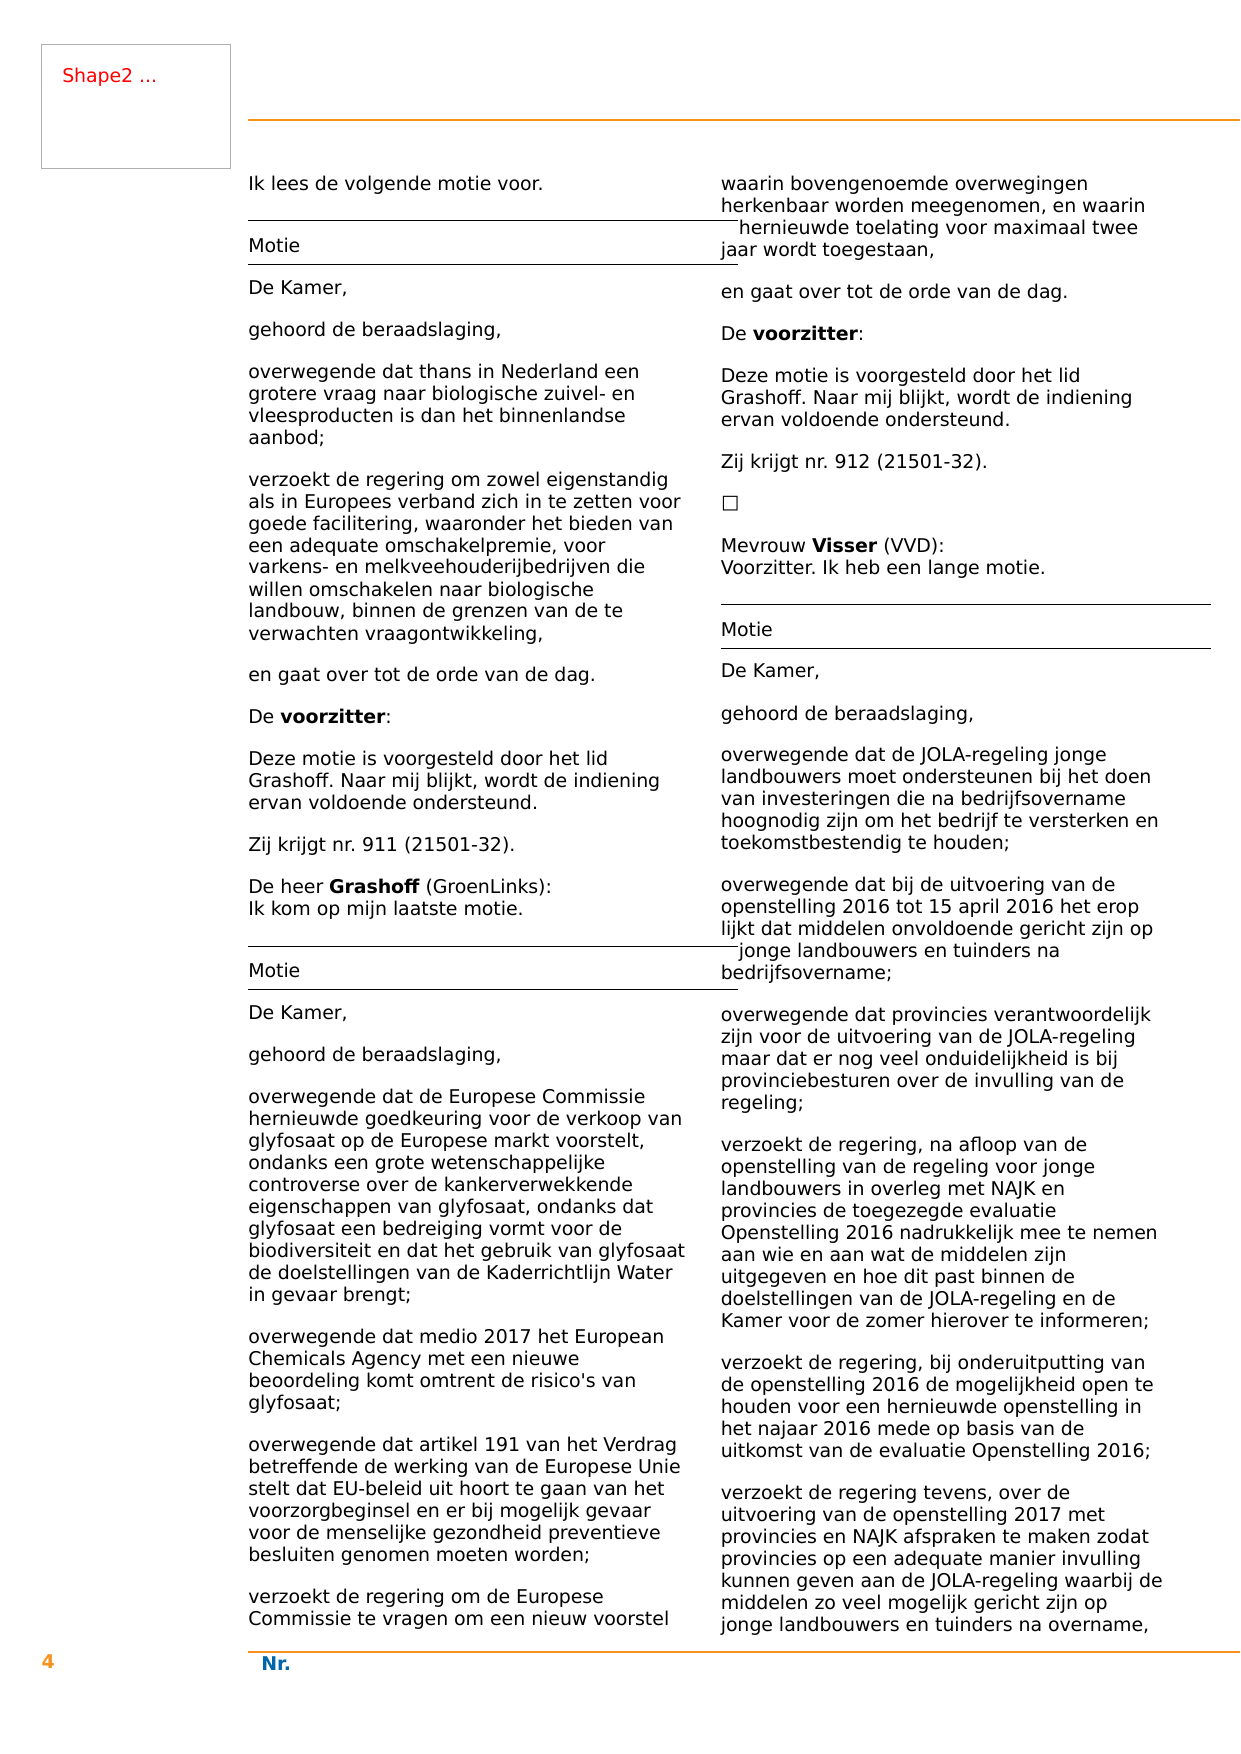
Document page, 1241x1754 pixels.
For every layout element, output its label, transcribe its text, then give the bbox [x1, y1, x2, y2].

text overwegende dat provincies verantwoordelijk zijn voor de uitvoering van de JOLA-regeling maar dat er nog veel onduidelijkheid is bij provinciebesturen over de invulling van de regeling; [721, 1004, 1163, 1114]
text overwegende dat de Europese Commissie hernieuwde goedkeuring voor de verkoop van glyfosaat op de Europese markt voorstelt, ondanks een grote wetenschappelijke controverse over de kankerverwekkende eigenschappen van glyfosaat, ondanks dat glyfosaat een bedreiging vormt voor de biodiversiteit en dat het gebruik van glyfosaat de doelstellingen van de Kaderrichtlijn Water in gevaar brengt; [248, 1086, 691, 1306]
text gehoord de beraadslaging, [721, 702, 1163, 724]
text De Kamer, [721, 660, 1163, 682]
text verzoekt de regering om zowel eigenstandig als in Europees verband zich in te zetten voor goede facilitering, waaronder het bieden van een adequate omschakelpremie, voor varkens- en melkveehouderijbedrijven die willen omschakelen naar biologische landbouw, binnen de grenzen van de te verwachten vraagontwikkeling, [248, 468, 691, 644]
text Zij krijgt nr. 912 (21501-32). [721, 451, 1163, 473]
text overwegende dat bij de uitvoering van de openstelling 2016 tot 15 april 2016 het erop lijkt dat middelen onvoldoende gericht zijn op jonge landbouwers en tuinders na bedrijfsovername; [721, 874, 1163, 984]
text Deze motie is voorgesteld door het lid Grashoff. Naar mij blijkt, wordt de indiening ervan voldoende ondersteund. [721, 365, 1163, 431]
text en gaat over tot de orde van de dag. [248, 664, 691, 686]
text Deze motie is voorgesteld door het lid Grashoff. Naar mij blijkt, wordt de indiening ervan voldoende ondersteund. [248, 748, 691, 814]
text verzoekt de regering tevens, over de uitvoering van de openstelling 2017 met provincies en NAJK afspraken te maken zodat provincies op een adequate manier invulling kunnen geven aan de JOLA-regeling waarbij de middelen zo veel mogelijk gericht zijn op jonge landbouwers en tuinders na overname, [721, 1482, 1163, 1636]
text De Kamer, [248, 1002, 691, 1024]
text Motie [248, 960, 691, 982]
text Motie [248, 235, 691, 257]
text waarin bovengenoemde overwegingen herkenbaar worden meegenomen, en waarin hernieuwde toelating voor maximaal twee jaar wordt toegestaan, [721, 173, 1163, 261]
text gehoord de beraadslaging, [248, 319, 691, 341]
text gehoord de beraadslaging, [248, 1044, 691, 1066]
text Mevrouw Visser (VVD): [721, 534, 1163, 557]
text Ik kom op mijn laatste motie. [248, 898, 691, 920]
text overwegende dat de JOLA-regeling jonge landbouwers moet ondersteunen bij het doen van investeringen die na bedrijfsovername hoognodig zijn om het bedrijf te versterken en toekomstbestendig te houden; [721, 744, 1163, 854]
text De voorzitter: [248, 706, 691, 728]
text De Kamer, [248, 277, 691, 299]
text ⬜ [721, 493, 1163, 514]
text en gaat over tot de orde van de dag. [721, 281, 1163, 303]
text overwegende dat artikel 191 van het Verdrag betreffende de werking van de Europese Unie stelt dat EU-beleid uit hoort te gaan van het voorzorgbeginsel en er bij mogelijk gevaar voor de menselijke gezondheid preventieve besluiten genomen moeten worden; [248, 1434, 691, 1566]
text Ik lees de volgende motie voor. [248, 173, 691, 195]
text Motie [721, 618, 1163, 640]
text De voorzitter: [721, 323, 1163, 345]
text verzoekt de regering, na afloop van de openstelling van de regeling voor jonge landbouwers in overleg met NAJK en provincies de toegezegde evaluatie Openstelling 2016 nadrukkelijk mee te nemen aan wie en aan wat de middelen zijn uitgegeven en hoe dit past binnen de doelstellingen van de JOLA-regeling en de Kamer voor de zomer hierover te informeren; [721, 1134, 1163, 1332]
text Zij krijgt nr. 911 (21501-32). [248, 834, 691, 856]
text verzoekt de regering om de Europese Commissie te vragen om een nieuw voorstel [248, 1586, 691, 1629]
text verzoekt de regering, bij onderuitputting van de openstelling 2016 de mogelijkheid open te houden voor een hernieuwde openstelling in het najaar 2016 mede op basis van de uitkomst van de evaluatie Openstelling 2016; [721, 1352, 1163, 1462]
text De heer Grashoff (GroenLinks): [248, 876, 691, 898]
text overwegende dat medio 2017 het European Chemicals Agency met een nieuwe beoordeling komt omtrent de risico's van glyfosaat; [248, 1326, 691, 1414]
text Voorzitter. Ik heb een lange motie. [721, 557, 1163, 578]
text overwegende dat thans in Nederland een grotere vraag naar biologische zuivel- en vleesproducten is dan het binnenlandse aanbod; [248, 361, 691, 448]
